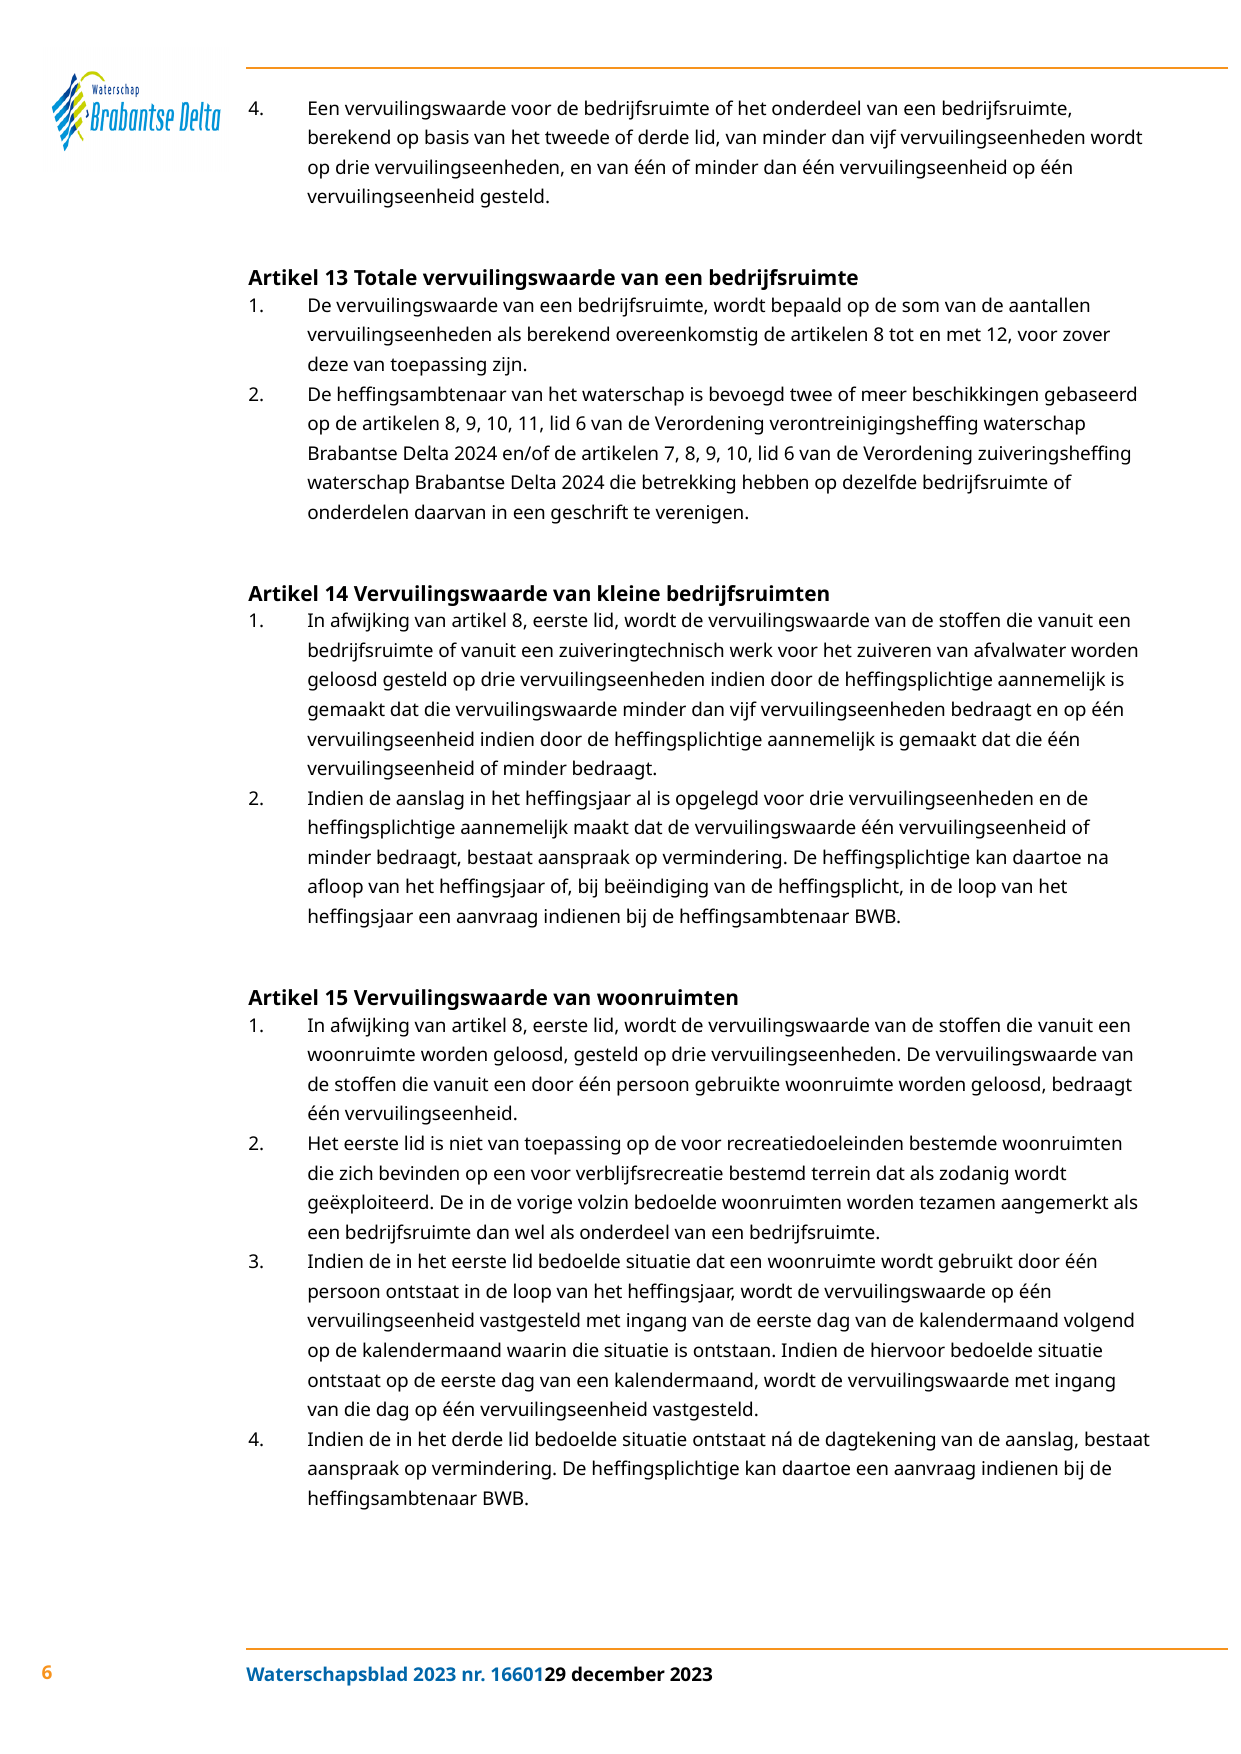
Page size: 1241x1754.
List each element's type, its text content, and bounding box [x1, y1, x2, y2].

list De heffingsambtenaar van het waterschap is bevoegd twee of meer beschikkingen gebaseerd op de artikelen 8, 9, 10, 11, lid 6 van de Verordening verontreinigingsheffing waterschap Brabantse Delta 2024 en/of de artikelen 7, 8, 9, 10, lid 6 van de Verordening zuiveringsheffing waterschap Brabantse Delta 2024 die betrekking hebben op dezelfde bedrijfsruimte of onderdelen daarvan in een geschrift te verenigen. [248, 381, 1152, 525]
list Indien de in het derde lid bedoelde situatie ontstaat ná de dagtekening van de aanslag, bestaat aanspraak op vermindering. De heffingsplichtige kan daartoe een aanvraag indienen bij de heffingsambtenaar BWB. [248, 1426, 1152, 1511]
list Indien de in het eerste lid bedoelde situatie dat een woonruimte wordt gebruikt door één persoon ontstaat in de loop van het heffingsjaar, wordt de vervuilingswaarde op één vervuilingseenheid vastgesteld met ingang van de eerste dag van de kalendermaand volgend op de kalendermaand waarin die situatie is ontstaan. Indien de hiervoor bedoelde situatie ontstaat op de eerste dag van een kalendermaand, wordt de vervuilingswaarde met ingang van die dag op één vervuilingseenheid vastgesteld. [248, 1248, 1152, 1422]
list Het eerste lid is niet van toepassing op de voor recreatiedoeleinden bestemde woonruimten die zich bevinden op een voor verblijfsrecreatie bestemd terrein dat als zodanig wordt geëxploiteerd. De in de vorige volzin bedoelde woonruimten worden tezamen aangemerkt als een bedrijfsruimte dan wel als onderdeel van een bedrijfsruimte. [248, 1130, 1152, 1244]
list In afwijking van artikel 8, eerste lid, wordt de vervuilingswaarde van de stoffen die vanuit een bedrijfsruimte of vanuit een zuiveringtechnisch werk voor het zuiveren van afvalwater worden geloosd gesteld op drie vervuilingseenheden indien door de heffingsplichtige aannemelijk is gemaakt dat die vervuilingswaarde minder dan vijf vervuilingseenheden bedraagt en op één vervuilingseenheid indien door de heffingsplichtige aannemelijk is gemaakt dat die één vervuilingseenheid of minder bedraagt. [248, 607, 1152, 781]
list Indien de aanslag in het heffingsjaar al is opgelegd voor drie vervuilingseenheden en de heffingsplichtige aannemelijk maakt dat de vervuilingswaarde één vervuilingseenheid of minder bedraagt, bestaat aanspraak op vermindering. De heffingsplichtige kan daartoe na afloop van het heffingsjaar of, bij beëindiging van de heffingsplicht, in de loop van het heffingsjaar een aanvraag indienen bij de heffingsambtenaar BWB. [248, 785, 1152, 929]
list Een vervuilingswaarde voor de bedrijfsruimte of het onderdeel van een bedrijfsruimte, berekend op basis van het tweede of derde lid, van minder dan vijf vervuilingseenheden wordt op drie vervuilingseenheden, en van één of minder dan één vervuilingseenheid op één vervuilingseenheid gesteld. [248, 95, 1152, 209]
picture [41, 47, 231, 172]
list De vervuilingswaarde van een bedrijfsruimte, wordt bepaald op de som van de aantallen vervuilingseenheden als berekend overeenkomstig de artikelen 8 tot en met 12, voor zover deze van toepassing zijn. [248, 292, 1152, 377]
text Artikel 14 Vervuilingswaarde van kleine bedrijfsruimten [248, 579, 1152, 607]
text Artikel 15 Vervuilingswaarde van woonruimten [248, 983, 1152, 1012]
text Artikel 13 Totale vervuilingswaarde van een bedrijfsruimte [248, 263, 1152, 292]
list In afwijking van artikel 8, eerste lid, wordt de vervuilingswaarde van de stoffen die vanuit een woonruimte worden geloosd, gesteld op drie vervuilingseenheden. De vervuilingswaarde van de stoffen die vanuit een door één persoon gebruikte woonruimte worden geloosd, bedraagt één vervuilingseenheid. [248, 1012, 1152, 1126]
